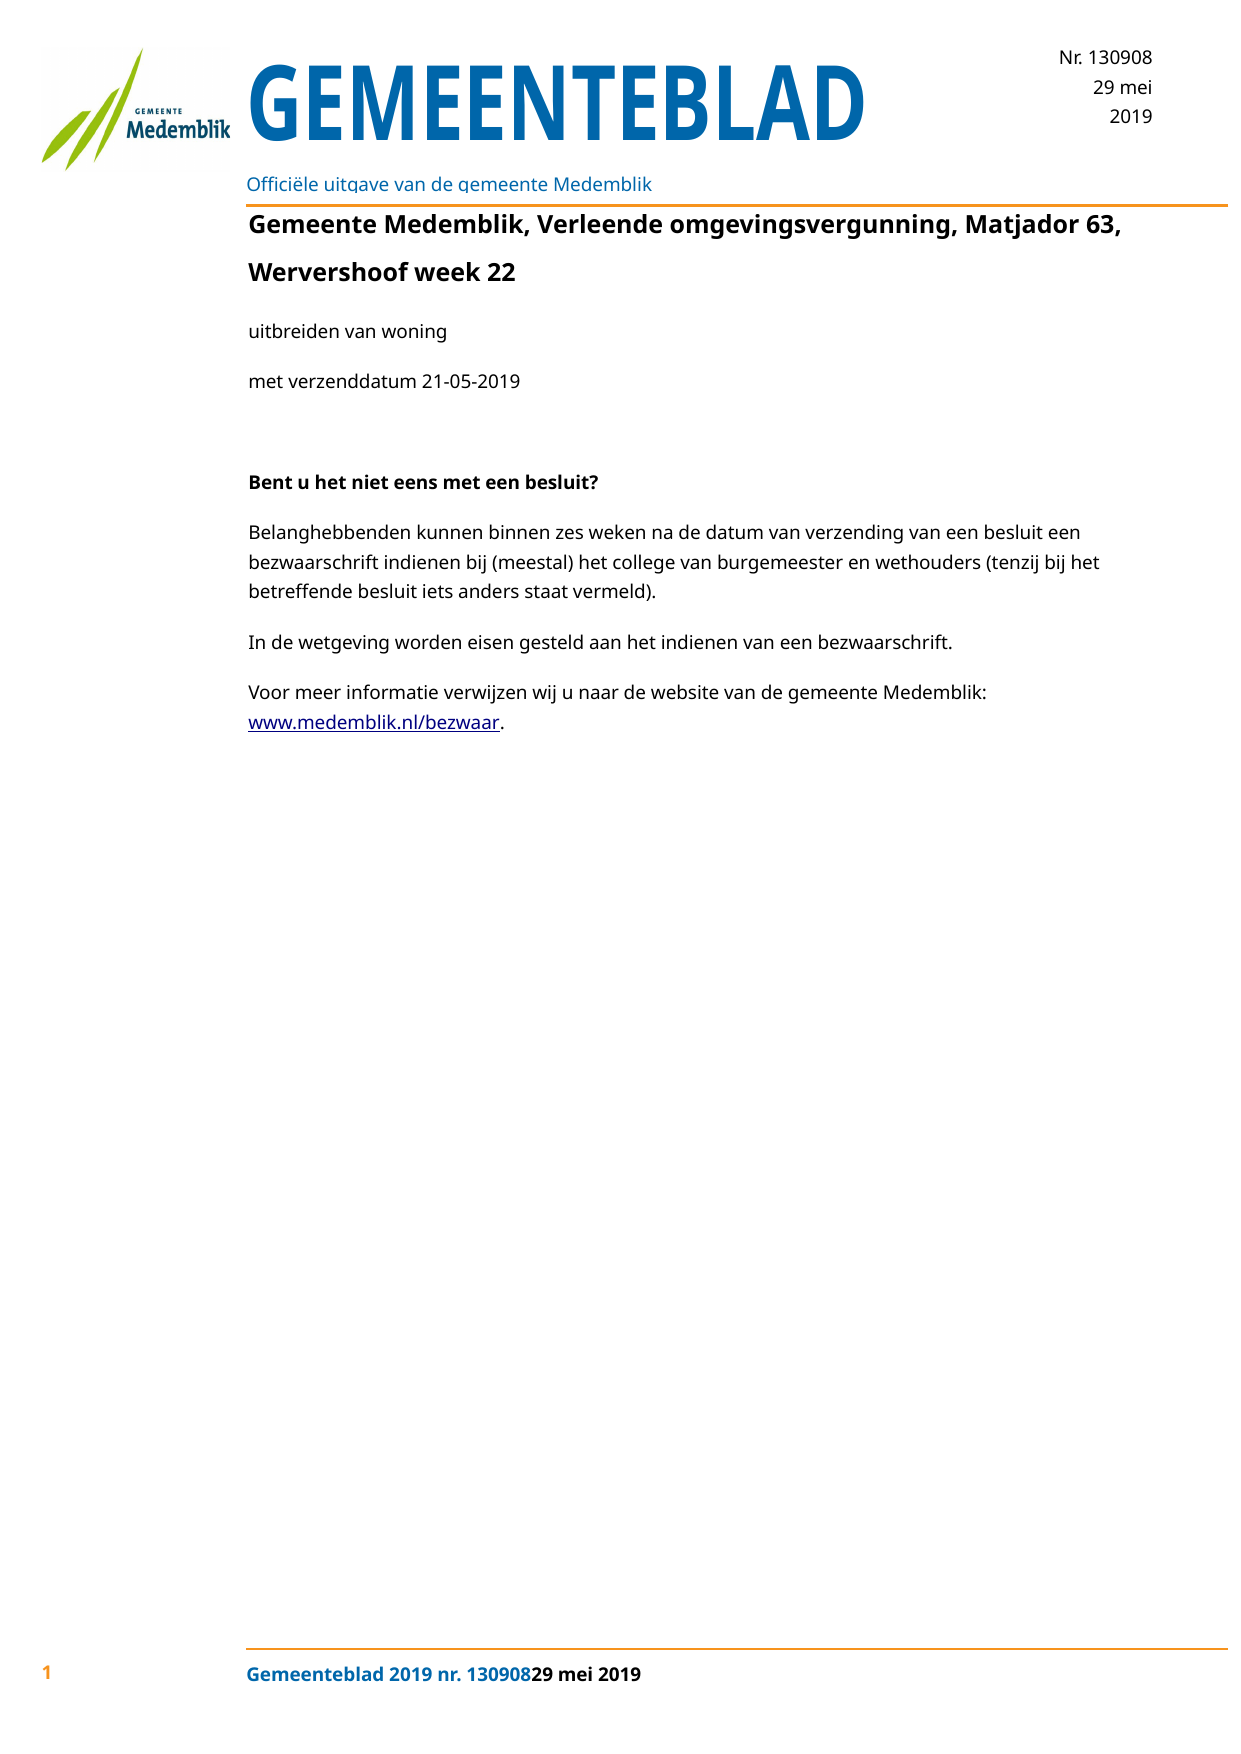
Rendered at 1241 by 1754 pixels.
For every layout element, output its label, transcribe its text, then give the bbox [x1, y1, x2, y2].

picture [41, 47, 231, 172]
text Belanghebbenden kunnen binnen zes weken na de datum van verzending van een besluit een bezwaarschrift indienen bij (meestal) het college van burgemeester en wethouders (tenzij bij het betreffende besluit iets anders staat vermeld). [248, 519, 1152, 604]
text uitbreiden van woning [248, 318, 1152, 344]
text Bent u het niet eens met een besluit? [248, 469, 1152, 495]
text Voor meer informatie verwijzen wij u naar de website van de gemeente Medemblik: www.medemblik.nl/bezwaar. [248, 679, 1152, 735]
text In de wetgeving worden eisen gesteld aan het indienen van een bezwaarschrift. [248, 629, 1152, 655]
text Gemeente Medemblik, Verleende omgevingsvergunning, Matjador 63, Wervershoof week 22 [248, 207, 1152, 288]
text met verzenddatum 21-05-2019 [248, 368, 1152, 394]
